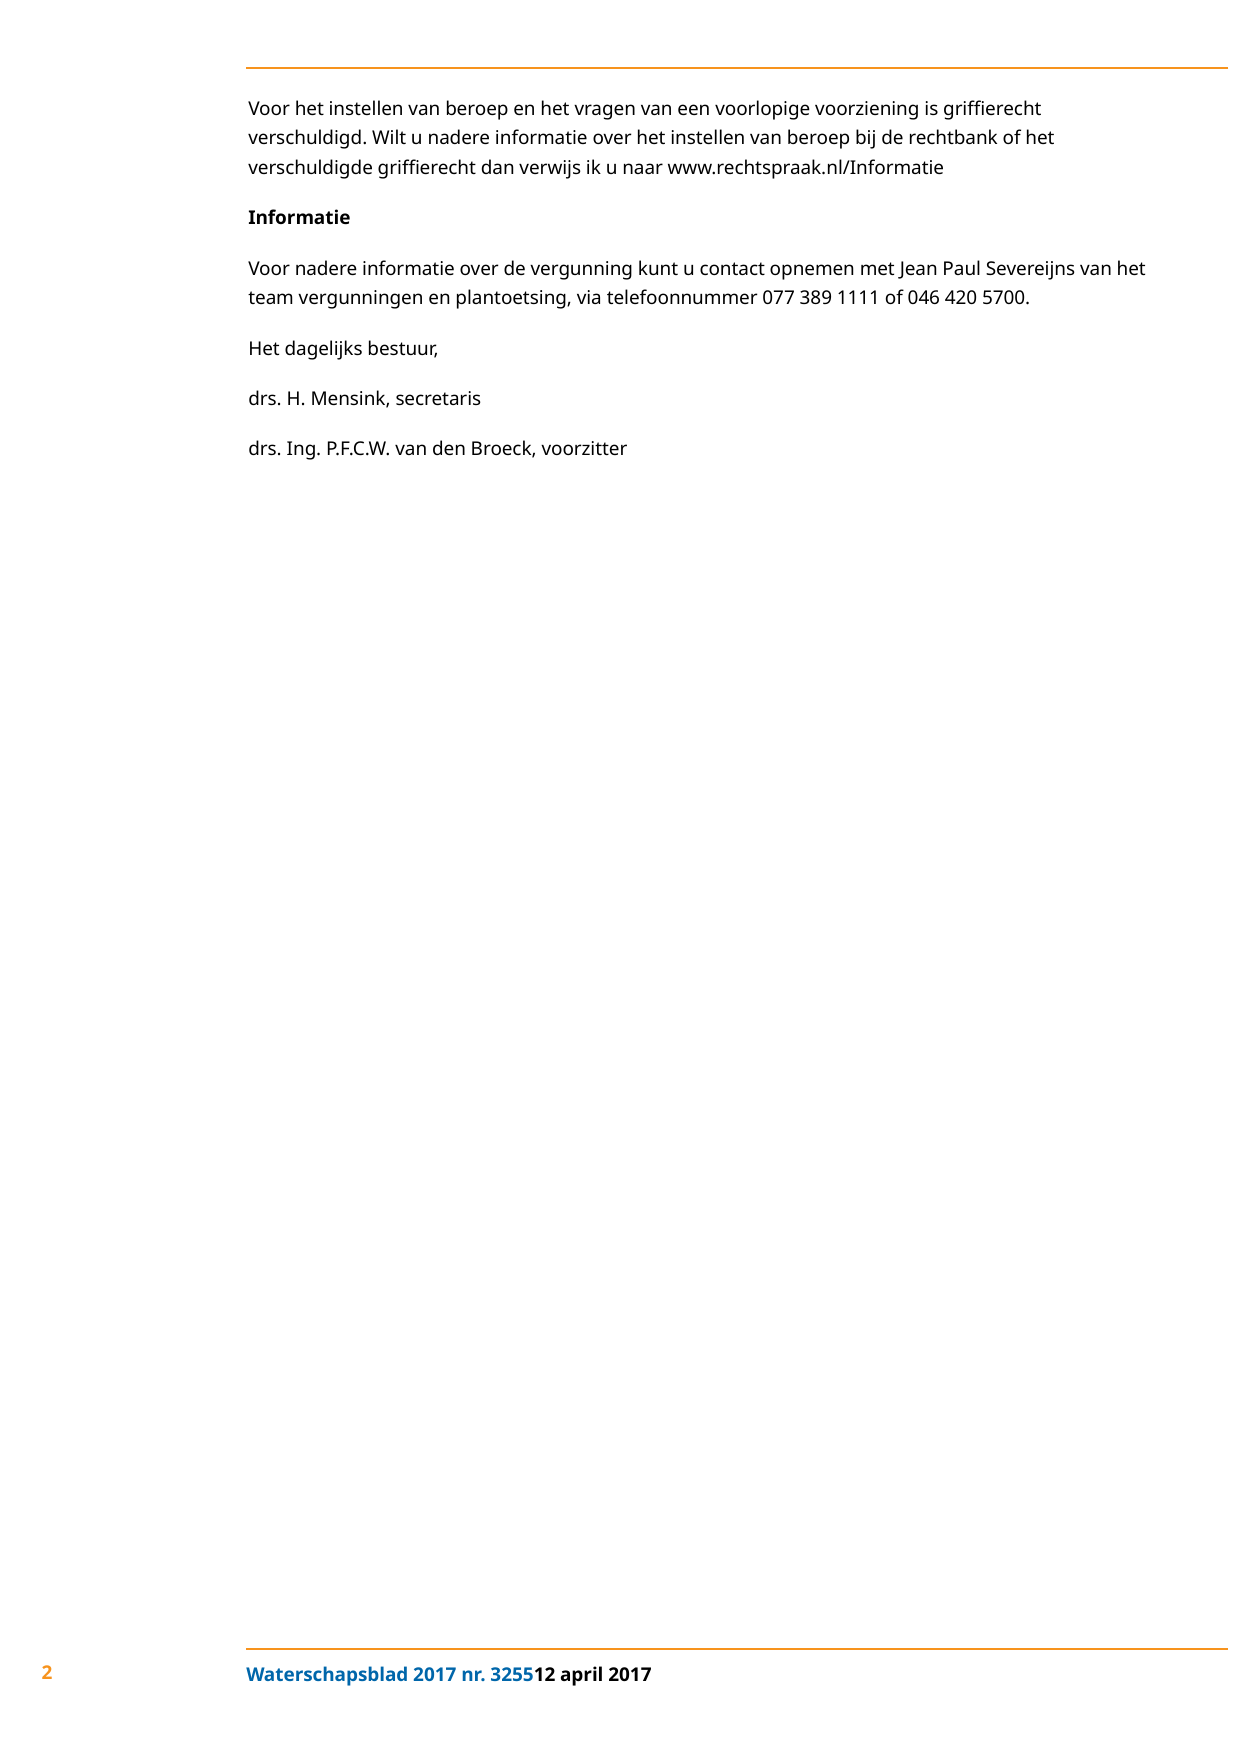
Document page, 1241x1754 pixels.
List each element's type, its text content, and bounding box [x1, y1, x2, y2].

text Informatie [248, 204, 1152, 230]
text drs. Ing. P.F.C.W. van den Broeck, voorzitter [248, 436, 1152, 461]
text drs. H. Mensink, secretaris [248, 385, 1152, 411]
text Voor nadere informatie over de vergunning kunt u contact opnemen met Jean Paul Severeijns van het team vergunningen en plantoetsing, via telefoonnummer 077 389 1111 of 046 420 5700. [248, 255, 1152, 310]
picture [41, 47, 231, 172]
text Het dagelijks bestuur, [248, 335, 1152, 361]
text Voor het instellen van beroep en het vragen van een voorlopige voorziening is griffierecht verschuldigd. Wilt u nadere informatie over het instellen van beroep bij de rechtbank of het verschuldigde griffierecht dan verwijs ik u naar www.rechtspraak.nl/Informatie [248, 95, 1152, 180]
